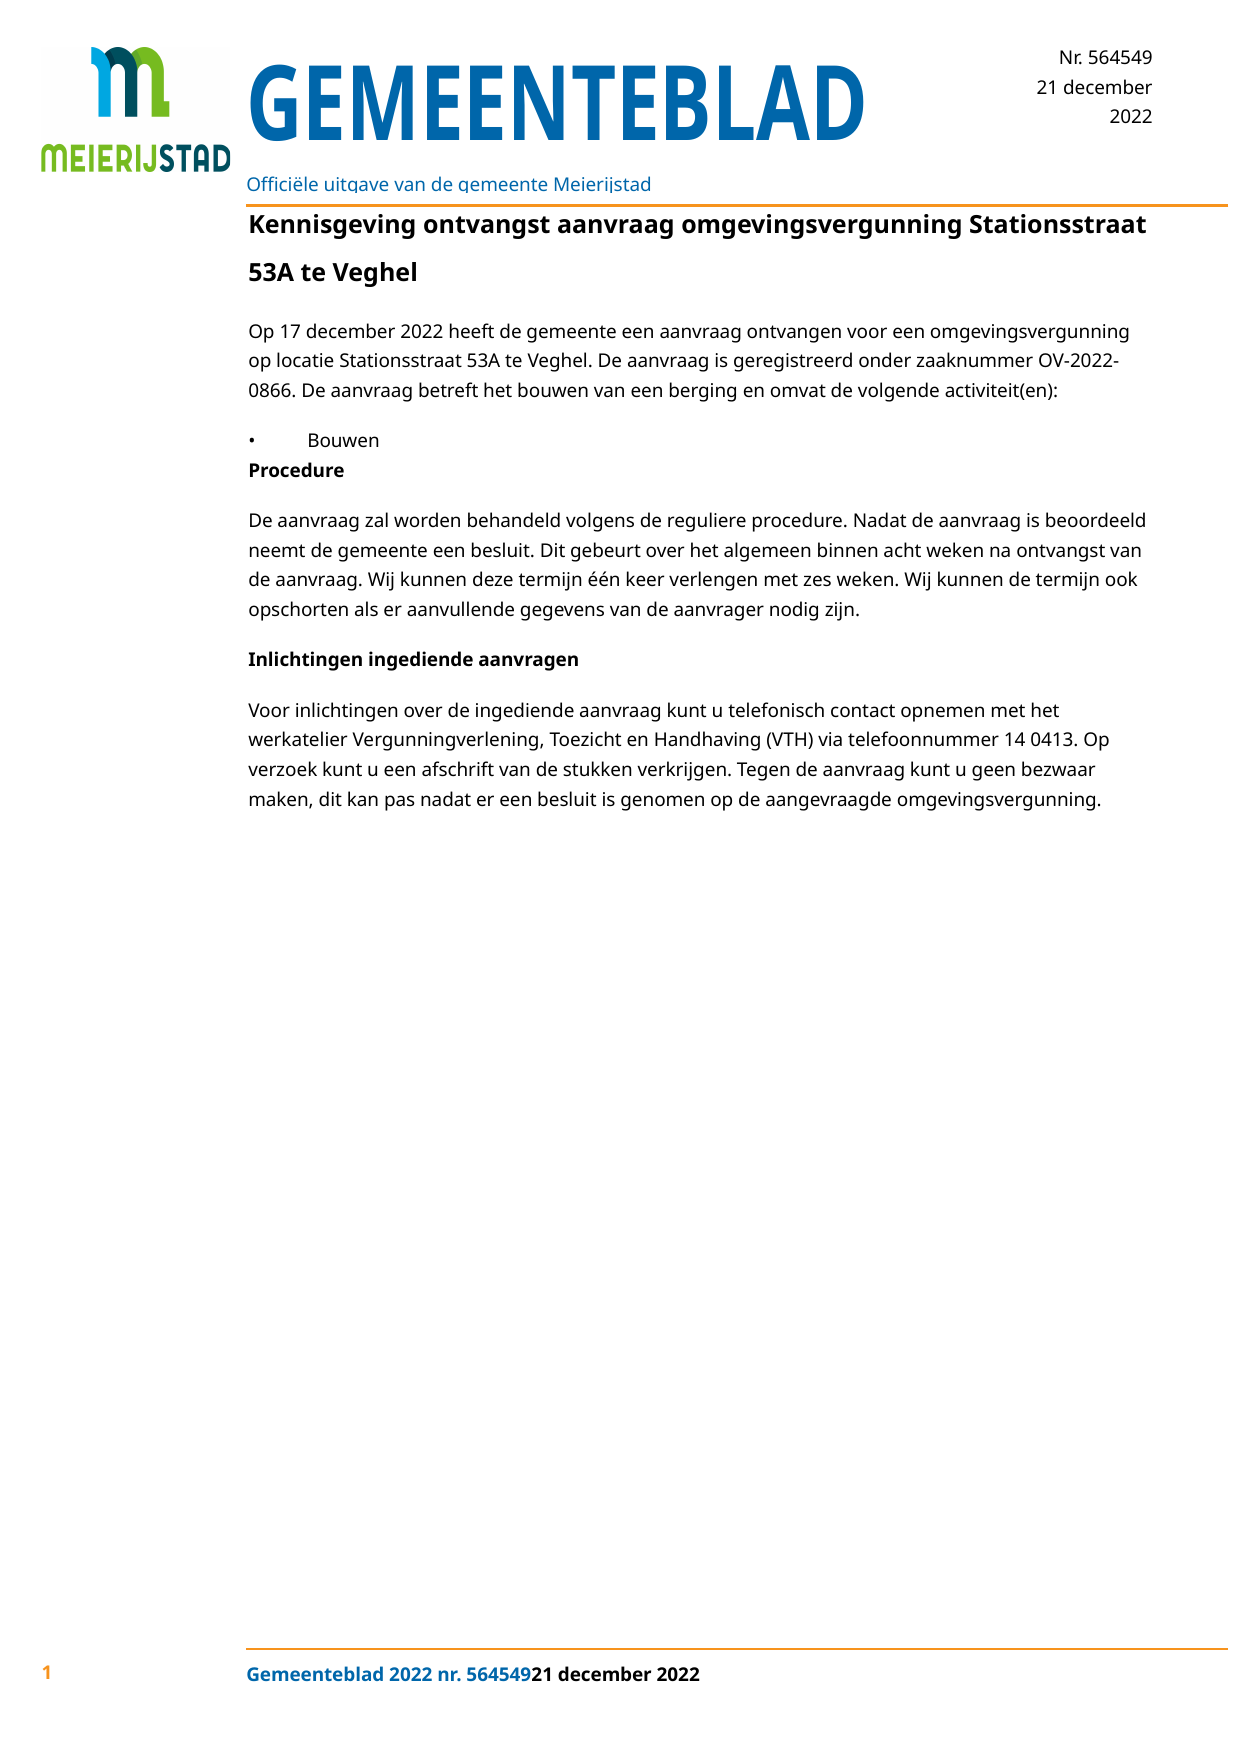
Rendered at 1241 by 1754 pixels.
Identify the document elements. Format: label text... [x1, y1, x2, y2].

text Inlichtingen ingediende aanvragen [248, 647, 1152, 672]
text Kennisgeving ontvangst aanvraag omgevingsvergunning Stationsstraat 53A te Veghel [248, 207, 1152, 288]
text Voor inlichtingen over de ingediende aanvraag kunt u telefonisch contact opnemen met het werkatelier Vergunningverlening, Toezicht en Handhaving (VTH) via telefoonnummer 14 0413. Op verzoek kunt u een afschrift van de stukken verkrijgen. Tegen de aanvraag kunt u geen bezwaar maken, dit kan pas nadat er een besluit is genomen op de aangevraagde omgevingsvergunning. [248, 697, 1152, 812]
text Op 17 december 2022 heeft de gemeente een aanvraag ontvangen voor een omgevingsvergunning op locatie Stationsstraat 53A te Veghel. De aanvraag is geregistreerd onder zaaknummer OV-2022-0866. De aanvraag betreft het bouwen van een berging en omvat de volgende activiteit(en): [248, 318, 1152, 403]
list Bouwen [248, 427, 1152, 453]
picture [41, 47, 231, 172]
text Procedure [248, 457, 1152, 483]
text De aanvraag zal worden behandeld volgens de reguliere procedure. Nadat de aanvraag is beoordeeld neemt de gemeente een besluit. Dit gebeurt over het algemeen binnen acht weken na ontvangst van de aanvraag. Wij kunnen deze termijn één keer verlengen met zes weken. Wij kunnen de termijn ook opschorten als er aanvullende gegevens van de aanvrager nodig zijn. [248, 507, 1152, 622]
